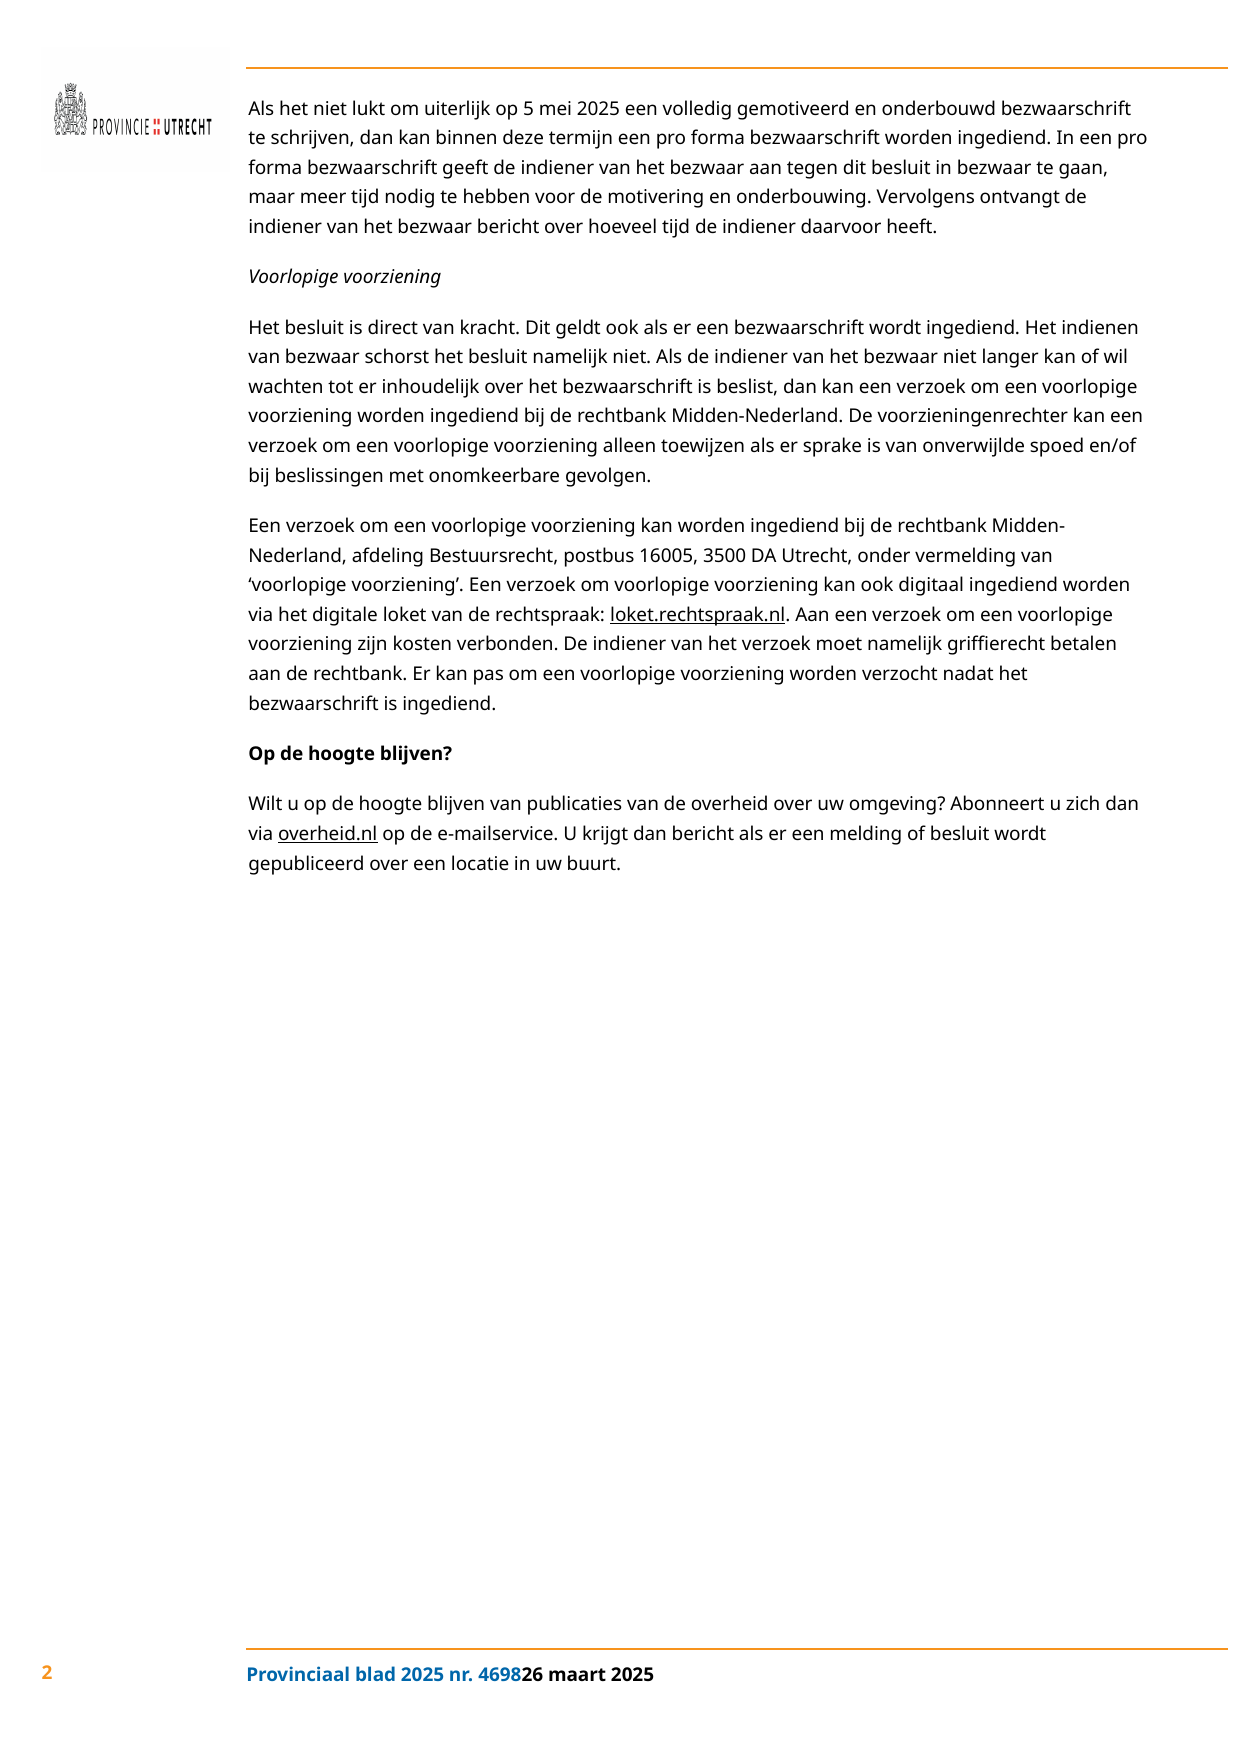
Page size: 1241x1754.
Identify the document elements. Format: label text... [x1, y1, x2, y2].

text Een verzoek om een voorlopige voorziening kan worden ingediend bij de rechtbank Midden-Nederland, afdeling Bestuursrecht, postbus 16005, 3500 DA Utrecht, onder vermelding van ‘voorlopige voorziening’. Een verzoek om voorlopige voorziening kan ook digitaal ingediend worden via het digitale loket van de rechtspraak: loket.rechtspraak.nl. Aan een verzoek om een voorlopige voorziening zijn kosten verbonden. De indiener van het verzoek moet namelijk griffierecht betalen aan de rechtbank. Er kan pas om een voorlopige voorziening worden verzocht nadat het bezwaarschrift is ingediend. [248, 512, 1152, 716]
picture [41, 47, 231, 172]
text Op de hoogte blijven? [248, 740, 1152, 766]
text Als het niet lukt om uiterlijk op 5 mei 2025 een volledig gemotiveerd en onderbouwd bezwaarschrift te schrijven, dan kan binnen deze termijn een pro forma bezwaarschrift worden ingediend. In een pro forma bezwaarschrift geeft de indiener van het bezwaar aan tegen dit besluit in bezwaar te gaan, maar meer tijd nodig te hebben voor de motivering en onderbouwing. Vervolgens ontvangt de indiener van het bezwaar bericht over hoeveel tijd de indiener daarvoor heeft. [248, 95, 1152, 239]
text Wilt u op de hoogte blijven van publicaties van de overheid over uw omgeving? Abonneert u zich dan via overheid.nl op de e-mailservice. U krijgt dan bericht als er een melding of besluit wordt gepubliceerd over een locatie in uw buurt. [248, 791, 1152, 876]
text Voorlopige voorziening [248, 263, 1152, 289]
text Het besluit is direct van kracht. Dit geldt ook als er een bezwaarschrift wordt ingediend. Het indienen van bezwaar schorst het besluit namelijk niet. Als de indiener van het bezwaar niet langer kan of wil wachten tot er inhoudelijk over het bezwaarschrift is beslist, dan kan een verzoek om een voorlopige voorziening worden ingediend bij de rechtbank Midden-Nederland. De voorzieningenrechter kan een verzoek om een voorlopige voorziening alleen toewijzen als er sprake is van onverwijlde spoed en/of bij beslissingen met onomkeerbare gevolgen. [248, 314, 1152, 488]
